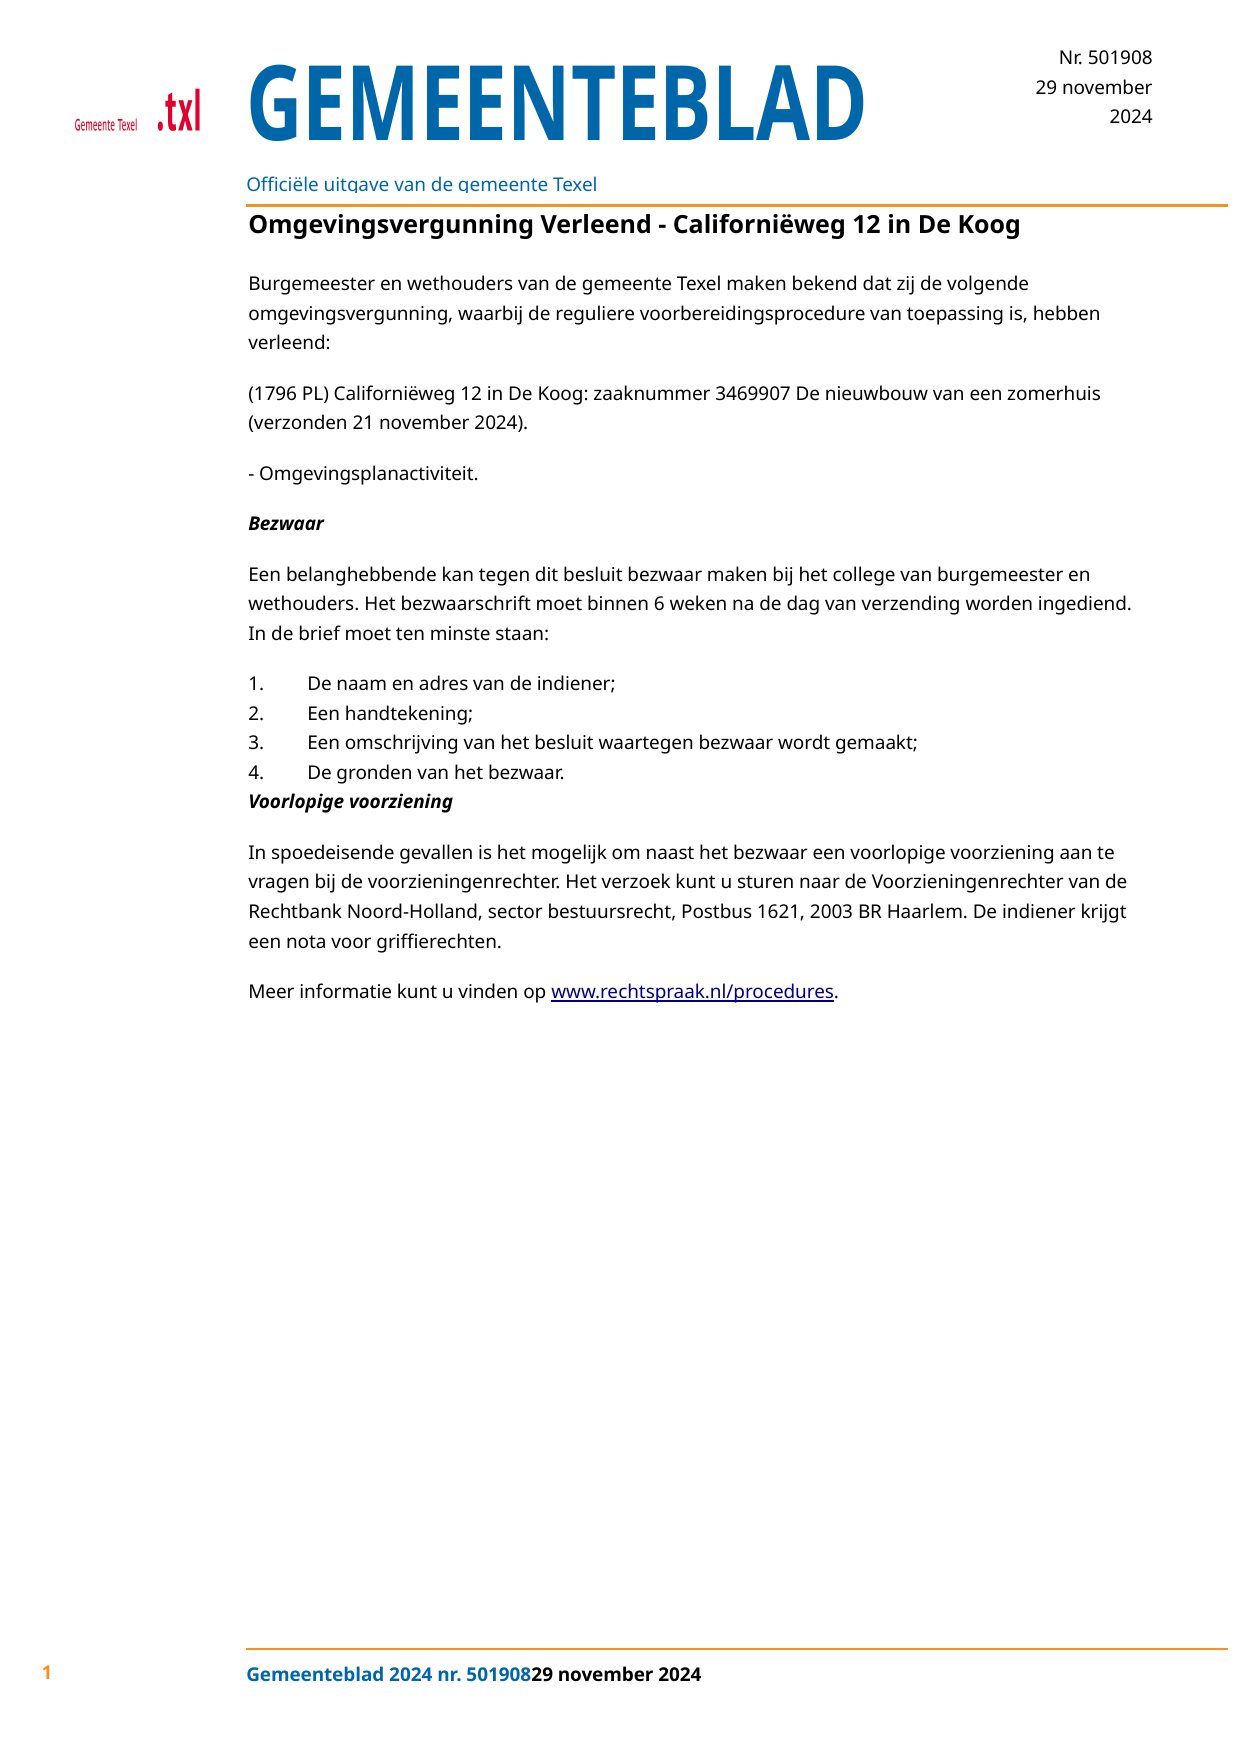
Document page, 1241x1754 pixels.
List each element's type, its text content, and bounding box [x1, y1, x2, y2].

text - Omgevingsplanactiviteit. [248, 460, 1152, 486]
list Een omschrijving van het besluit waartegen bezwaar wordt gemaakt; [248, 729, 1152, 755]
text Meer informatie kunt u vinden op www.rechtspraak.nl/procedures. [248, 978, 1152, 1004]
list De naam en adres van de indiener; [248, 670, 1152, 696]
text Burgemeester en wethouders van de gemeente Texel maken bekend dat zij de volgende omgevingsvergunning, waarbij de reguliere voorbereidingsprocedure van toepassing is, hebben verleend: [248, 270, 1152, 355]
text Voorlopige voorziening [248, 789, 1152, 814]
list De gronden van het bezwaar. [248, 759, 1152, 785]
picture [41, 47, 231, 172]
text (1796 PL) Californiëweg 12 in De Koog: zaaknummer 3469907 De nieuwbouw van een zomerhuis (verzonden 21 november 2024). [248, 380, 1152, 435]
text Bezwaar [248, 510, 1152, 536]
list Een handtekening; [248, 700, 1152, 726]
text In spoedeisende gevallen is het mogelijk om naast het bezwaar een voorlopige voorziening aan te vragen bij de voorzieningenrechter. Het verzoek kunt u sturen naar de Voorzieningenrechter van de Rechtbank Noord-Holland, sector bestuursrecht, Postbus 1621, 2003 BR Haarlem. De indiener krijgt een nota voor griffierechten. [248, 839, 1152, 953]
text Omgevingsvergunning Verleend - Californiëweg 12 in De Koog [248, 207, 1152, 241]
text Een belanghebbende kan tegen dit besluit bezwaar maken bij het college van burgemeester en wethouders. Het bezwaarschrift moet binnen 6 weken na de dag van verzending worden ingediend. In de brief moet ten minste staan: [248, 561, 1152, 646]
